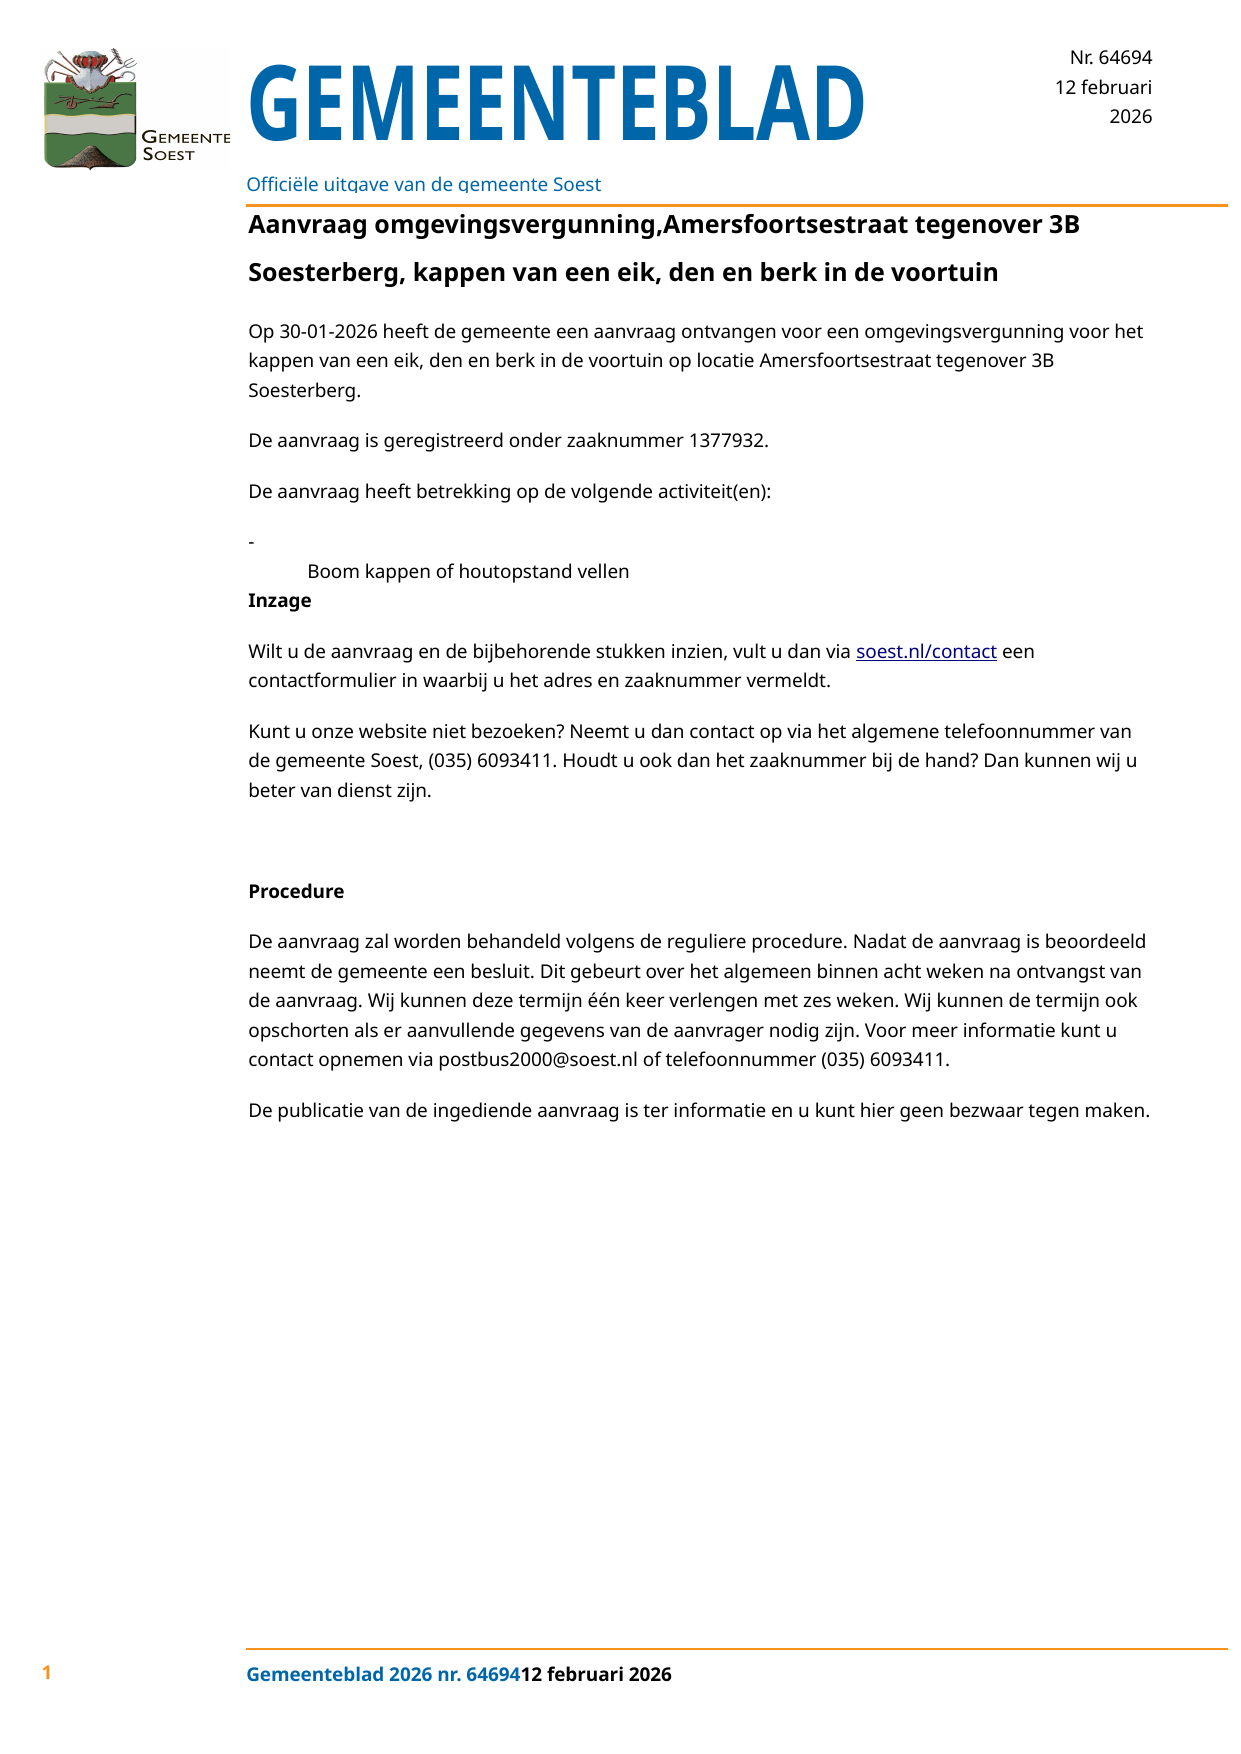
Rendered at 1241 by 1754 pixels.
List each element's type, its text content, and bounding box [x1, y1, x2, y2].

text Aanvraag omgevingsvergunning,Amersfoortsestraat tegenover 3B Soesterberg, kappen van een eik, den en berk in de voortuin [248, 207, 1152, 288]
list Boom kappen of houtopstand vellen [248, 558, 1152, 584]
picture [41, 47, 231, 172]
text De aanvraag zal worden behandeld volgens de reguliere procedure. Nadat de aanvraag is beoordeeld neemt de gemeente een besluit. Dit gebeurt over het algemeen binnen acht weken na ontvangst van de aanvraag. Wij kunnen deze termijn één keer verlengen met zes weken. Wij kunnen de termijn ook opschorten als er aanvullende gegevens van de aanvrager nodig zijn. Voor meer informatie kunt u contact opnemen via postbus2000@soest.nl of telefoonnummer (035) 6093411. [248, 928, 1152, 1072]
text Op 30-01-2026 heeft de gemeente een aanvraag ontvangen voor een omgevingsvergunning voor het kappen van een eik, den en berk in de voortuin op locatie Amersfoortsestraat tegenover 3B Soesterberg. [248, 318, 1152, 403]
text De publicatie van de ingediende aanvraag is ter informatie en u kunt hier geen bezwaar tegen maken. [248, 1097, 1152, 1123]
text Kunt u onze website niet bezoeken? Neemt u dan contact op via het algemene telefoonnummer van de gemeente Soest, (035) 6093411. Houdt u ook dan het zaaknummer bij de hand? Dan kunnen wij u beter van dienst zijn. [248, 718, 1152, 803]
text Wilt u de aanvraag en de bijbehorende stukken inzien, vult u dan via soest.nl/contact een contactformulier in waarbij u het adres en zaaknummer vermeldt. [248, 638, 1152, 693]
text De aanvraag heeft betrekking op de volgende activiteit(en): [248, 478, 1152, 504]
text Procedure [248, 878, 1152, 904]
text Inzage [248, 587, 1152, 613]
text De aanvraag is geregistreerd onder zaaknummer 1377932. [248, 427, 1152, 453]
